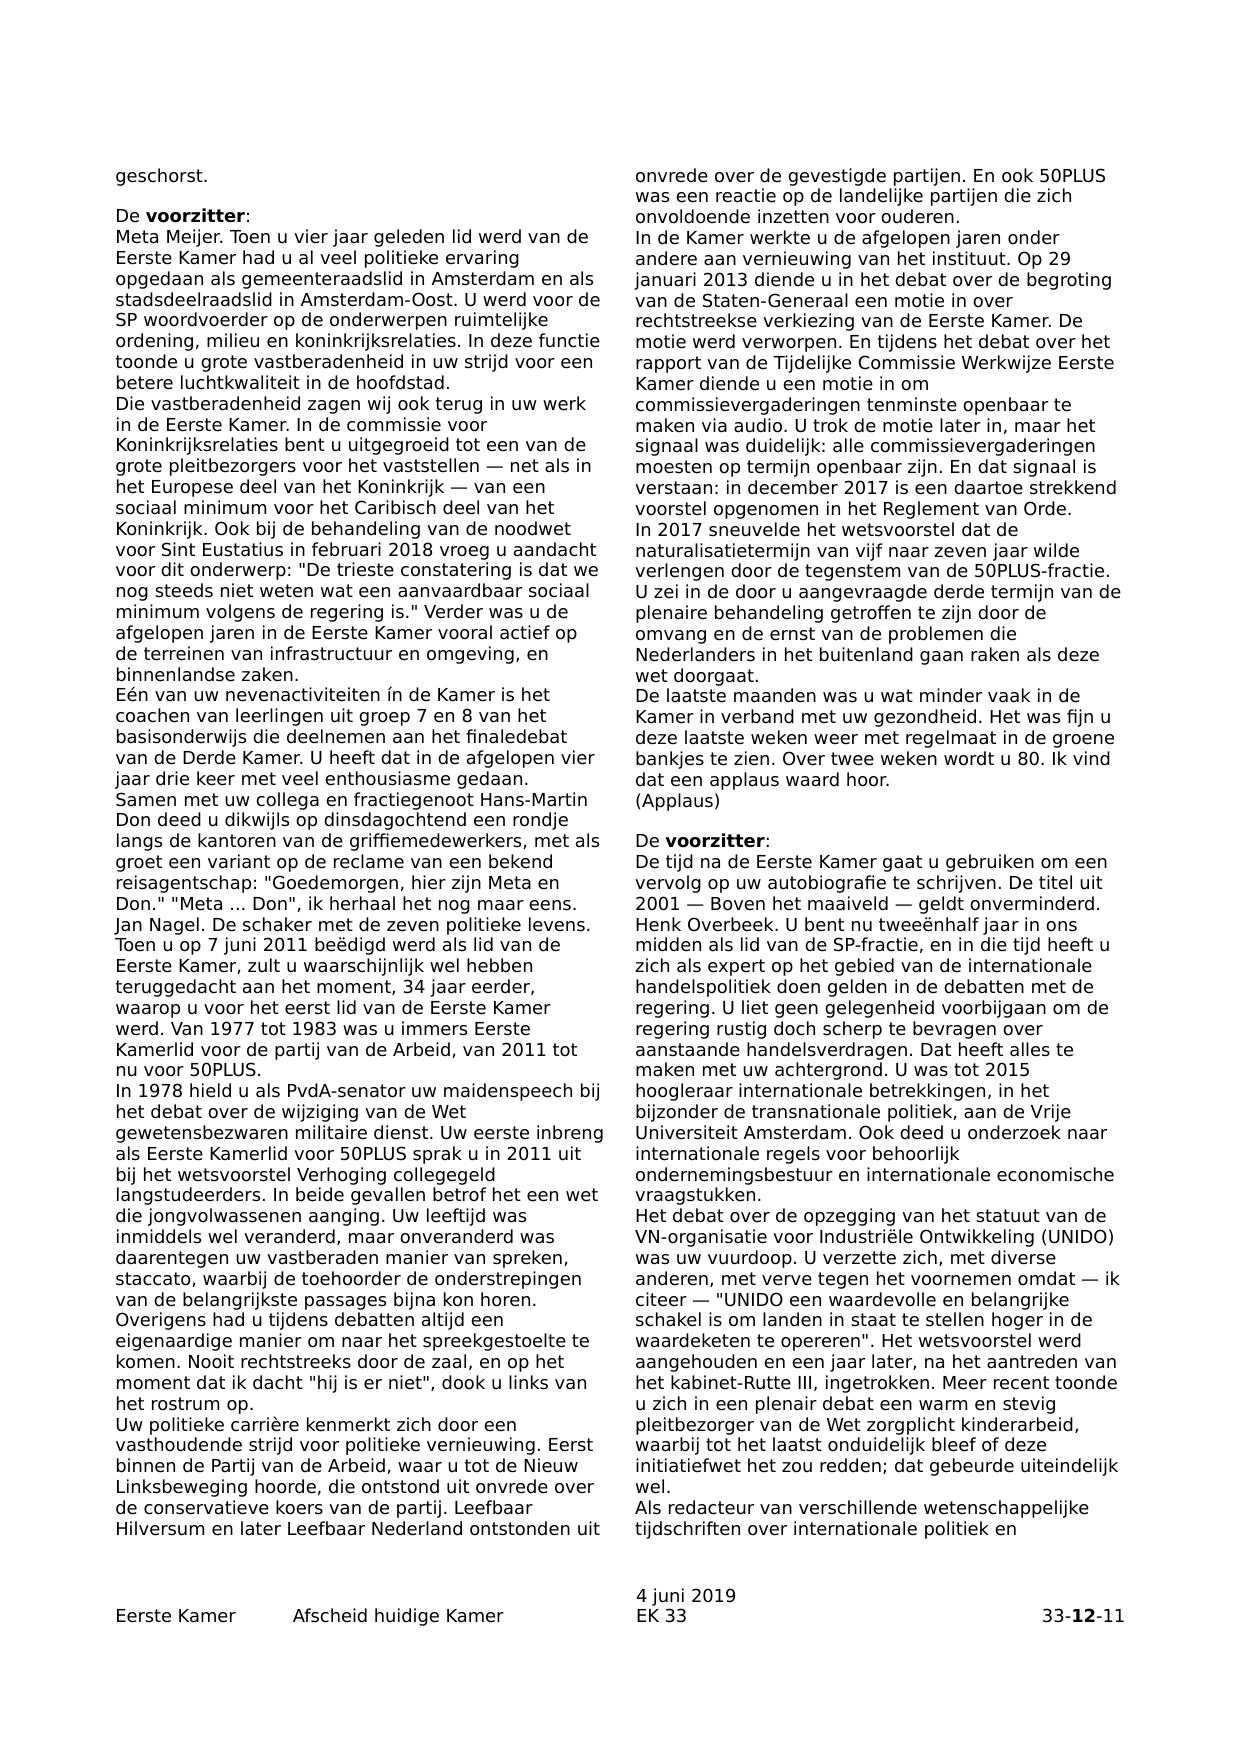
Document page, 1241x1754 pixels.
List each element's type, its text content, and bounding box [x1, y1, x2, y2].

text Uw politieke carrière kenmerkt zich door een vasthoudende strijd voor politieke vernieuwing. Eerst binnen de Partij van de Arbeid, waar u tot de Nieuw Linksbeweging hoorde, die ontstond uit onvrede over de conservatieve koers van de partij. Leefbaar Hilversum en later Leefbaar Nederland ontstonden uit [115, 1414, 605, 1539]
text Henk Overbeek. U bent nu tweeënhalf jaar in ons midden als lid van de SP-fractie, en in die tijd heeft u zich als expert op het gebied van de internationale handelspolitiek doen gelden in de debatten met de regering. U liet geen gelegenheid voorbijgaan om de regering rustig doch scherp te bevragen over aanstaande handelsverdragen. Dat heeft alles te maken met uw achtergrond. U was tot 2015 hoogleraar internationale betrekkingen, in het bijzonder de transnationale politiek, aan de Vrije Universiteit Amsterdam. Ook deed u onderzoek naar internationale regels voor behoorlijk ondernemingsbestuur en internationale economische vraagstukken. [635, 914, 1125, 1206]
text Het debat over de opzegging van het statuut van de VN-organisatie voor Industriële Ontwikkeling (UNIDO) was uw vuurdoop. U verzette zich, met diverse anderen, met verve tegen het voornemen omdat — ik citeer — "UNIDO een waardevolle en belangrijke schakel is om landen in staat te stellen hoger in de waardeketen te opereren". Het wetsvoorstel werd aangehouden en een jaar later, na het aantreden van het kabinet-Rutte III, ingetrokken. Meer recent toonde u zich in een plenair debat een warm en stevig pleitbezorger van de Wet zorgplicht kinderarbeid, waarbij tot het laatst onduidelijk bleef of deze initiatiefwet het zou redden; dat gebeurde uiteindelijk wel. [635, 1206, 1125, 1498]
text De tijd na de Eerste Kamer gaat u gebruiken om een vervolg op uw autobiografie te schrijven. De titel uit 2001 — Boven het maaiveld — geldt onverminderd. [635, 852, 1125, 914]
text In 2017 sneuvelde het wetsvoorstel dat de naturalisatietermijn van vijf naar zeven jaar wilde verlengen door de tegenstem van de 50PLUS-fractie. U zei in de door u aangevraagde derde termijn van de plenaire behandeling getroffen te zijn door de omvang en de ernst van de problemen die Nederlanders in het buitenland gaan raken als deze wet doorgaat. [635, 519, 1125, 686]
text De laatste maanden was u wat minder vaak in de Kamer in verband met uw gezondheid. Het was fijn u deze laatste weken weer met regelmaat in de groene bankjes te zien. Over twee weken wordt u 80. Ik vind dat een applaus waard hoor. [635, 686, 1125, 790]
text Samen met uw collega en fractiegenoot Hans-Martin Don deed u dikwijls op dinsdagochtend een rondje langs de kantoren van de griffiemedewerkers, met als groet een variant op de reclame van een bekend reisagentschap: "Goedemorgen, hier zijn Meta en Don." "Meta ... Don", ik herhaal het nog maar eens. [115, 789, 605, 914]
text onvrede over de gevestigde partijen. En ook 50PLUS was een reactie op de landelijke partijen die zich onvoldoende inzetten voor ouderen. [635, 165, 1125, 228]
text Overigens had u tijdens debatten altijd een eigenaardige manier om naar het spreekgestoelte te komen. Nooit rechtstreeks door de zaal, en op het moment dat ik dacht "hij is er niet", dook u links van het rostrum op. [115, 1310, 605, 1414]
text Jan Nagel. De schaker met de zeven politieke levens. Toen u op 7 juni 2011 beëdigd werd als lid van de Eerste Kamer, zult u waarschijnlijk wel hebben teruggedacht aan het moment, 34 jaar eerder, waarop u voor het eerst lid van de Eerste Kamer werd. Van 1977 tot 1983 was u immers Eerste Kamerlid voor de partij van de Arbeid, van 2011 tot nu voor 50PLUS. [115, 914, 605, 1081]
text In de Kamer werkte u de afgelopen jaren onder andere aan vernieuwing van het instituut. Op 29 januari 2013 diende u in het debat over de begroting van de Staten-Generaal een motie in over rechtstreekse verkiezing van de Eerste Kamer. De motie werd verworpen. En tijdens het debat over het rapport van de Tijdelijke Commissie Werkwijze Eerste Kamer diende u een motie in om commissievergaderingen tenminste openbaar te maken via audio. U trok de motie later in, maar het signaal was duidelijk: alle commissievergaderingen moesten op termijn openbaar zijn. En dat signaal is verstaan: in december 2017 is een daartoe strekkend voorstel opgenomen in het Reglement van Orde. [635, 228, 1125, 519]
text (Applaus) [635, 790, 1125, 811]
text De voorzitter: [115, 206, 605, 227]
text In 1978 hield u als PvdA-senator uw maidenspeech bij het debat over de wijziging van de Wet gewetensbezwaren militaire dienst. Uw eerste inbreng als Eerste Kamerlid voor 50PLUS sprak u in 2011 uit bij het wetsvoorstel Verhoging collegegeld langstudeerders. In beide gevallen betrof het een wet die jongvolwassenen aanging. Uw leeftijd was inmiddels wel veranderd, maar onveranderd was daarentegen uw vastberaden manier van spreken, staccato, waarbij de toehoorder de onderstrepingen van de belangrijkste passages bijna kon horen. [115, 1081, 605, 1310]
text Die vastberadenheid zagen wij ook terug in uw werk in de Eerste Kamer. In de commissie voor Koninkrijksrelaties bent u uitgegroeid tot een van de grote pleitbezorgers voor het vaststellen — net als in het Europese deel van het Koninkrijk — van een sociaal minimum voor het Caribisch deel van het Koninkrijk. Ook bij de behandeling van de noodwet voor Sint Eustatius in februari 2018 vroeg u aandacht voor dit onderwerp: "De trieste constatering is dat we nog steeds niet weten wat een aanvaardbaar sociaal minimum volgens de regering is." Verder was u de afgelopen jaren in de Eerste Kamer vooral actief op de terreinen van infrastructuur en omgeving, en binnenlandse zaken. [115, 393, 605, 685]
text Meta Meijer. Toen u vier jaar geleden lid werd van de Eerste Kamer had u al veel politieke ervaring opgedaan als gemeenteraadslid in Amsterdam en als stadsdeelraadslid in Amsterdam-Oost. U werd voor de SP woordvoerder op de onderwerpen ruimtelijke ordening, milieu en koninkrijksrelaties. In deze functie toonde u grote vastberadenheid in uw strijd voor een betere luchtkwaliteit in de hoofdstad. [115, 227, 605, 393]
text geschorst. [115, 165, 605, 186]
text Als redacteur van verschillende wetenschappelijke tijdschriften over internationale politiek en [635, 1498, 1125, 1539]
text Eén van uw nevenactiviteiten ín de Kamer is het coachen van leerlingen uit groep 7 en 8 van het basisonderwijs die deelnemen aan het finaledebat van de Derde Kamer. U heeft dat in de afgelopen vier jaar drie keer met veel enthousiasme gedaan. [115, 685, 605, 789]
text De voorzitter: [635, 831, 1125, 852]
